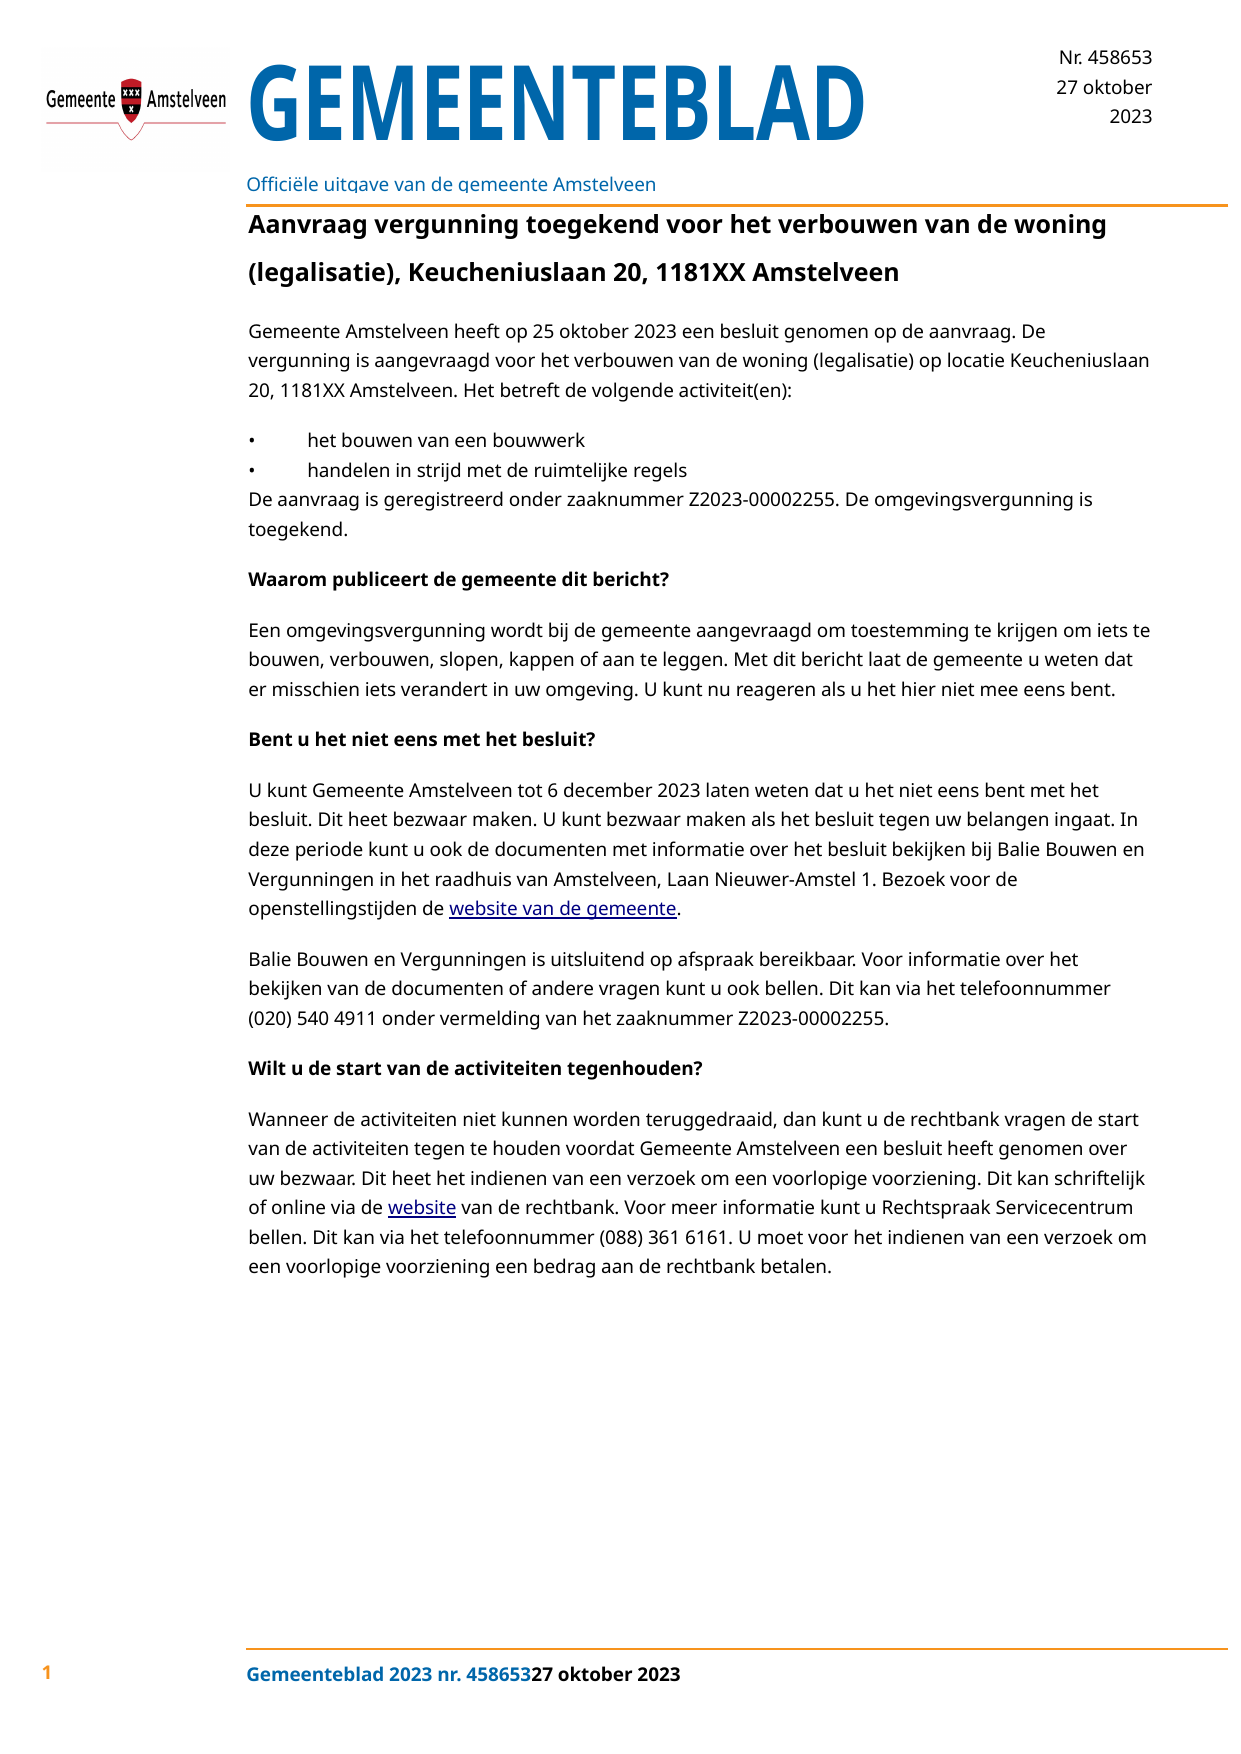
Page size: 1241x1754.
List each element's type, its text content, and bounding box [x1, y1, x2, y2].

text Waarom publiceert de gemeente dit bericht? [248, 567, 1152, 592]
text Gemeente Amstelveen heeft op 25 oktober 2023 een besluit genomen op de aanvraag. De vergunning is aangevraagd voor het verbouwen van de woning (legalisatie) op locatie Keucheniuslaan 20, 1181XX Amstelveen. Het betreft de volgende activiteit(en): [248, 318, 1152, 403]
list handelen in strijd met de ruimtelijke regels [248, 457, 1152, 483]
text Aanvraag vergunning toegekend voor het verbouwen van de woning (legalisatie), Keucheniuslaan 20, 1181XX Amstelveen [248, 207, 1152, 288]
text Wilt u de start van de activiteiten tegenhouden? [248, 1055, 1152, 1081]
text Wanneer de activiteiten niet kunnen worden teruggedraaid, dan kunt u de rechtbank vragen de start van de activiteiten tegen te houden voordat Gemeente Amstelveen een besluit heeft genomen over uw bezwaar. Dit heet het indienen van een verzoek om een voorlopige voorziening. Dit kan schriftelijk of online via de website van de rechtbank. Voor meer informatie kunt u Rechtspraak Servicecentrum bellen. Dit kan via het telefoonnummer (088) 361 6161. U moet voor het indienen van een verzoek om een voorlopige voorziening een bedrag aan de rechtbank betalen. [248, 1106, 1152, 1279]
text Balie Bouwen en Vergunningen is uitsluitend op afspraak bereikbaar. Voor informatie over het bekijken van de documenten of andere vragen kunt u ook bellen. Dit kan via het telefoonnummer (020) 540 4911 onder vermelding van het zaaknummer Z2023-00002255. [248, 946, 1152, 1031]
picture [41, 47, 231, 172]
text De aanvraag is geregistreerd onder zaaknummer Z2023-00002255. De omgevingsvergunning is toegekend. [248, 487, 1152, 542]
text Bent u het niet eens met het besluit? [248, 727, 1152, 752]
list het bouwen van een bouwwerk [248, 427, 1152, 453]
text U kunt Gemeente Amstelveen tot 6 december 2023 laten weten dat u het niet eens bent met het besluit. Dit heet bezwaar maken. U kunt bezwaar maken als het besluit tegen uw belangen ingaat. In deze periode kunt u ook de documenten met informatie over het besluit bekijken bij Balie Bouwen en Vergunningen in het raadhuis van Amstelveen, Laan Nieuwer-Amstel 1. Bezoek voor de openstellingstijden de website van de gemeente. [248, 777, 1152, 921]
text Een omgevingsvergunning wordt bij de gemeente aangevraagd om toestemming te krijgen om iets te bouwen, verbouwen, slopen, kappen of aan te leggen. Met dit bericht laat de gemeente u weten dat er misschien iets verandert in uw omgeving. U kunt nu reageren als u het hier niet mee eens bent. [248, 617, 1152, 702]
